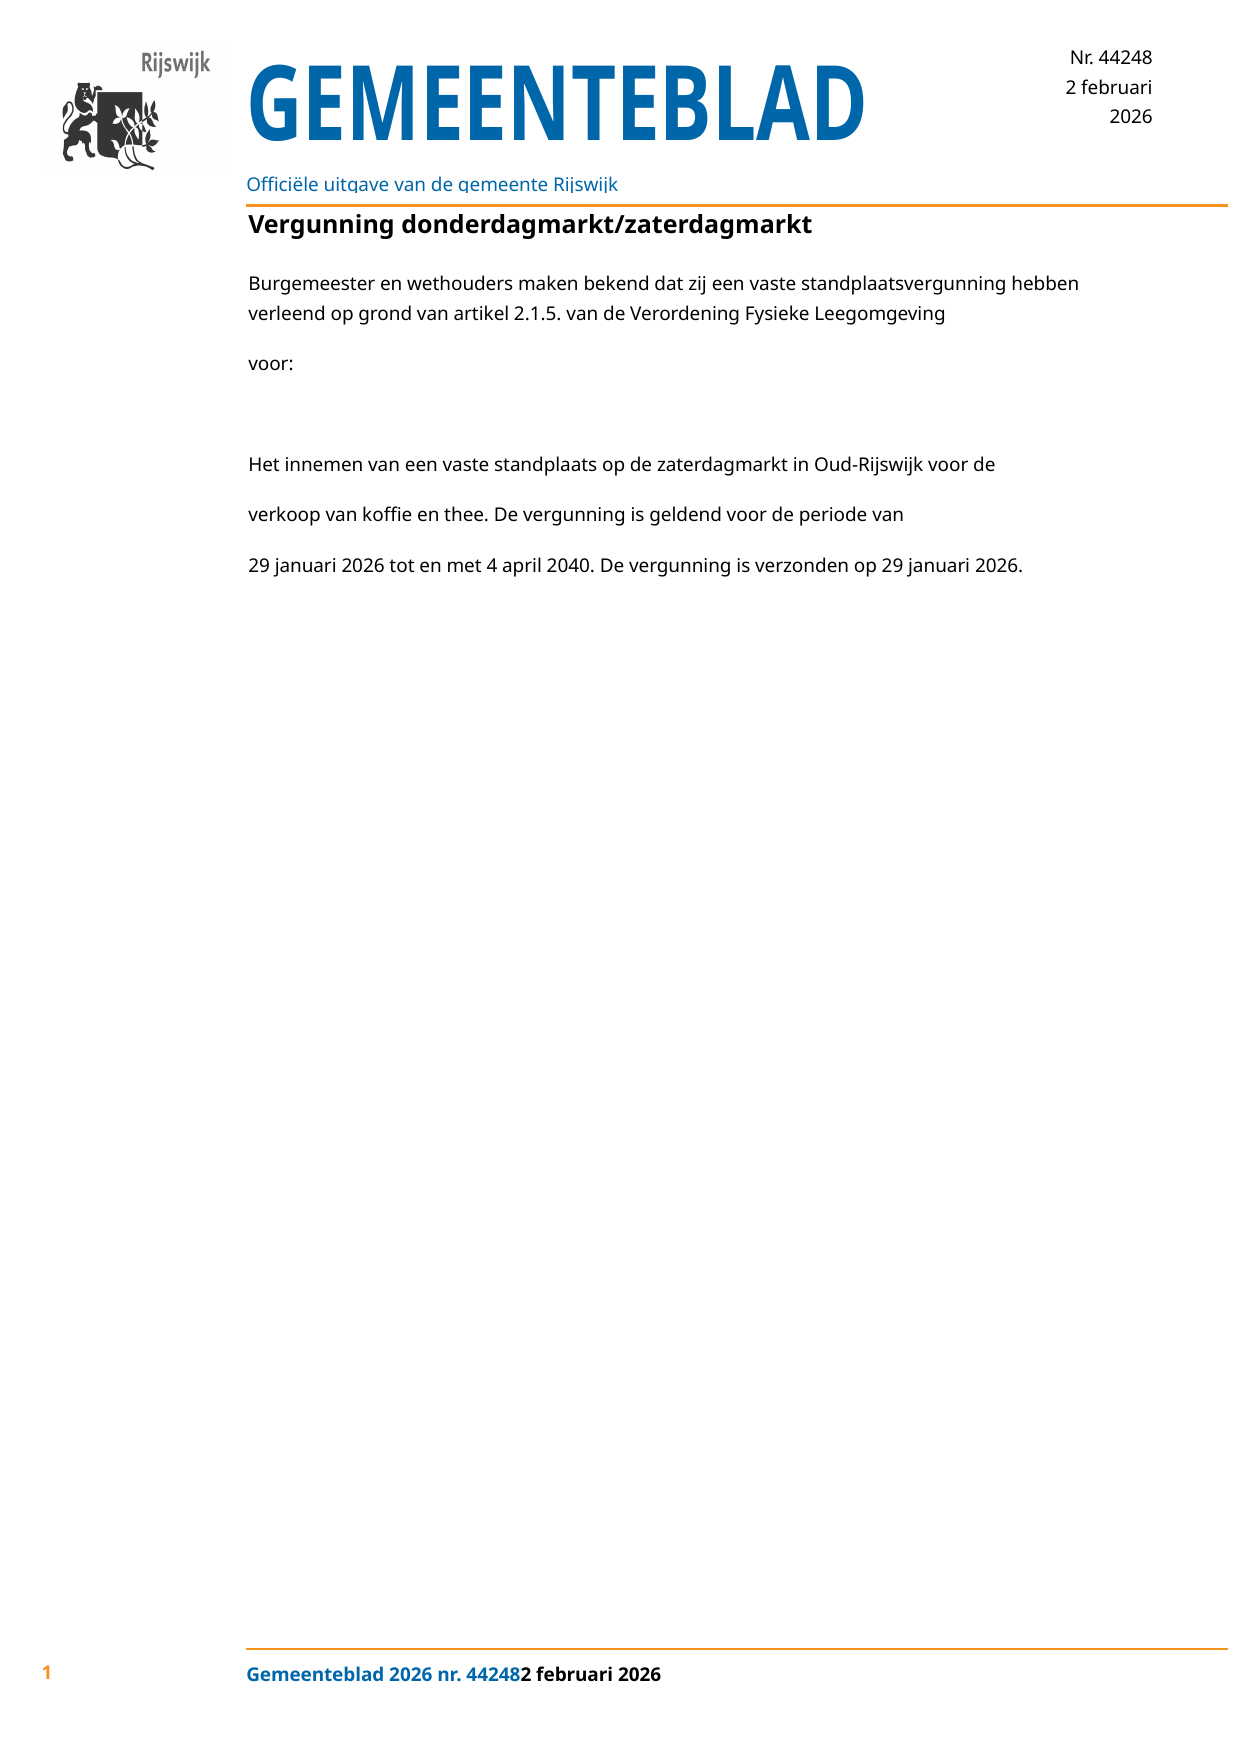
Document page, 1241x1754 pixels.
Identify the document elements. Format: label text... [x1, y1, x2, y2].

text Het innemen van een vaste standplaats op de zaterdagmarkt in Oud-Rijswijk voor de [248, 451, 1152, 477]
text 29 januari 2026 tot en met 4 april 2040. De vergunning is verzonden op 29 januari 2026. [248, 552, 1152, 578]
text verkoop van koffie en thee. De vergunning is geldend voor de periode van [248, 502, 1152, 527]
picture [41, 47, 231, 172]
text voor: [248, 350, 1152, 376]
text Vergunning donderdagmarkt/zaterdagmarkt [248, 207, 1152, 241]
text Burgemeester en wethouders maken bekend dat zij een vaste standplaatsvergunning hebben verleend op grond van artikel 2.1.5. van de Verordening Fysieke Leegomgeving [248, 270, 1152, 326]
